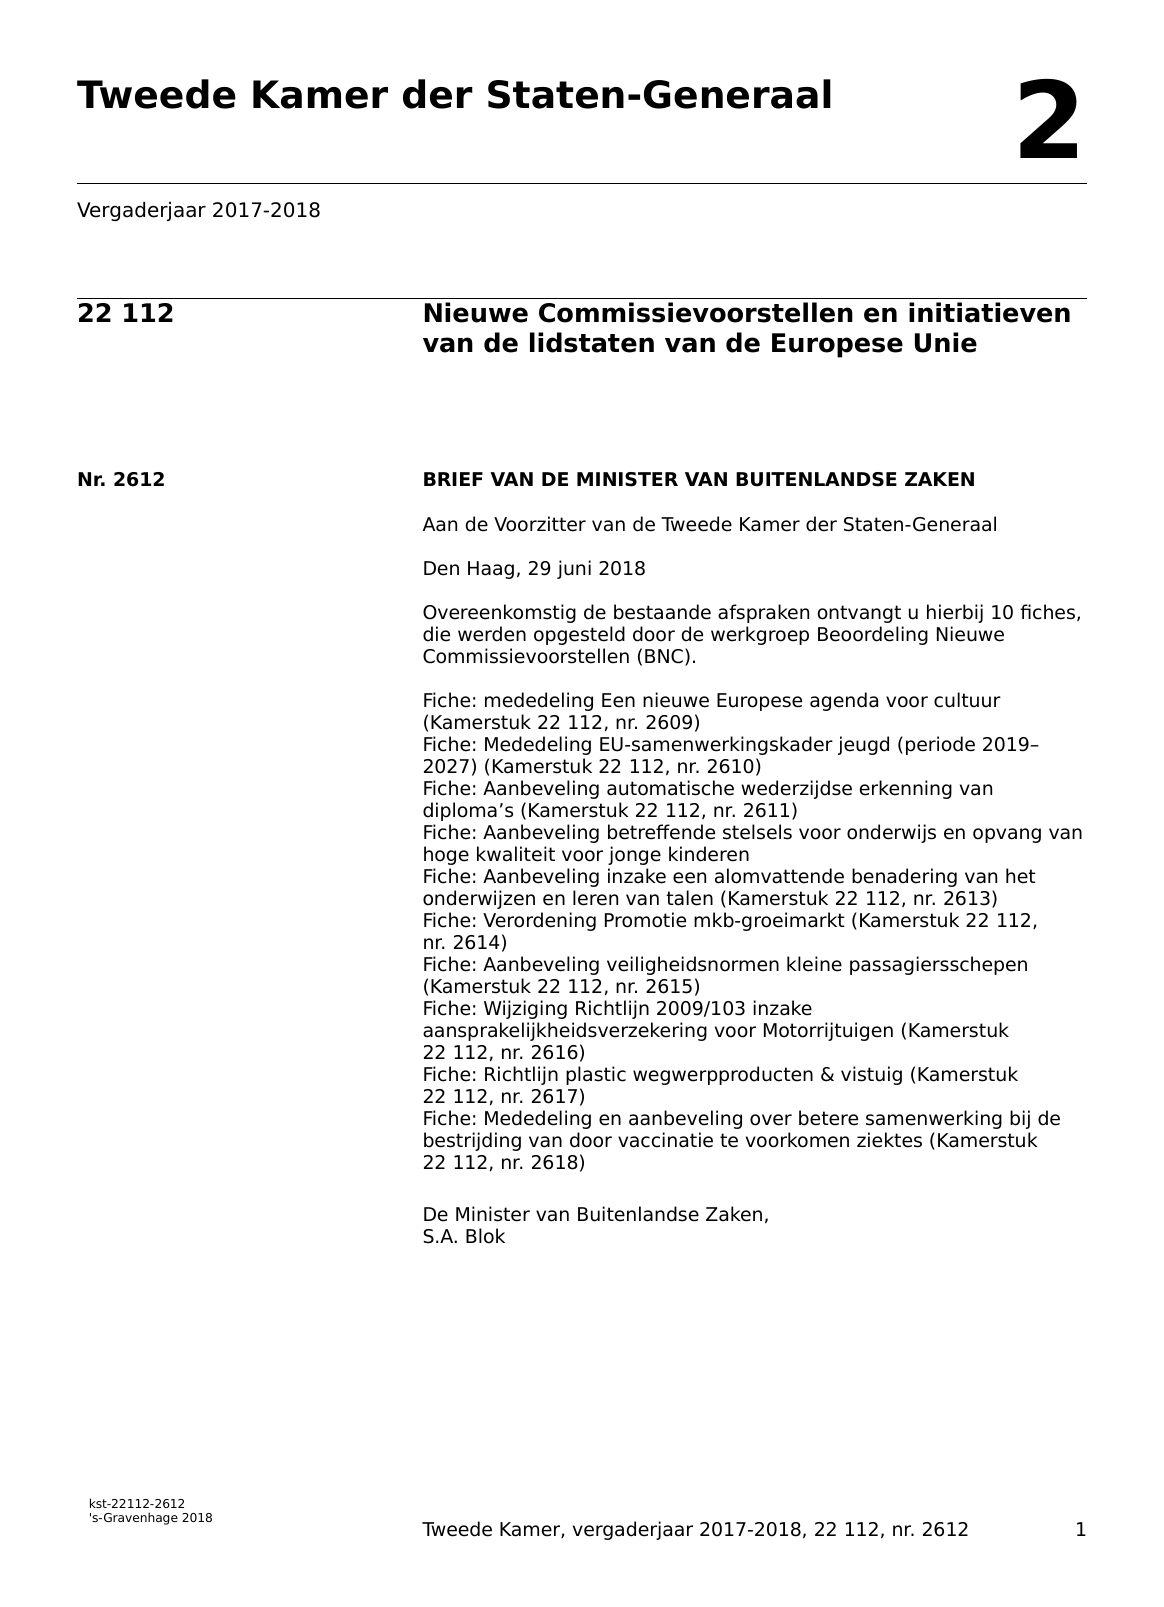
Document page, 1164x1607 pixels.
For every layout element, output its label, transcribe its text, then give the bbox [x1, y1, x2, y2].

text Fiche: mededeling Een nieuwe Europese agenda voor cultuur (Kamerstuk 22 112, nr. 2609) [422, 690, 1087, 734]
text Fiche: Mededeling EU-samenwerkingskader jeugd (periode 2019–2027) (Kamerstuk 22 112, nr. 2610) [422, 734, 1087, 778]
table_cell Vergaderjaar 2017-2018 [77, 184, 1087, 298]
table_header 2 [886, 59, 1087, 183]
subtitle Nr. 2612 BRIEF VAN DE MINISTER VAN BUITENLANDSE ZAKEN [77, 469, 1087, 491]
text Fiche: Aanbeveling betreffende stelsels voor onderwijs en opvang van hoge kwaliteit voor jonge kinderen [422, 822, 1087, 866]
text Fiche: Mededeling en aanbeveling over betere samenwerking bij de bestrijding van door vaccinatie te voorkomen ziektes (Kamerstuk 22 112, nr. 2618) [422, 1108, 1087, 1173]
text kst-22112-2612 [88, 1497, 323, 1511]
text Aan de Voorzitter van de Tweede Kamer der Staten-Generaal [422, 513, 1087, 536]
text Fiche: Aanbeveling inzake een alomvattende benadering van het onderwijzen en leren van talen (Kamerstuk 22 112, nr. 2613) [422, 866, 1087, 910]
text De Minister van Buitenlandse Zaken, S.A. Blok [422, 1203, 1087, 1247]
text Overeenkomstig de bestaande afspraken ontvangt u hierbij 10 fiches, die werden opgesteld door de werkgroep Beoordeling Nieuwe Commissievoorstellen (BNC). [422, 602, 1087, 668]
table_header Tweede Kamer der Staten-Generaal [77, 59, 886, 183]
text Fiche: Wijziging Richtlijn 2009/103 inzake aansprakelijkheidsverzekering voor Motorrijtuigen (Kamerstuk 22 112, nr. 2616) [422, 998, 1087, 1064]
text Fiche: Richtlijn plastic wegwerpproducten & vistuig (Kamerstuk 22 112, nr. 2617) [422, 1064, 1087, 1108]
text Fiche: Aanbeveling veiligheidsnormen kleine passagiersschepen (Kamerstuk 22 112, nr. 2615) [422, 954, 1087, 998]
text Fiche: Verordening Promotie mkb-groeimarkt (Kamerstuk 22 112, nr. 2614) [422, 910, 1087, 954]
text Fiche: Aanbeveling automatische wederzijdse erkenning van diploma’s (Kamerstuk 22 112, nr. 2611) [422, 778, 1087, 822]
text Den Haag, 29 juni 2018 [422, 558, 1087, 580]
subtitle 22 112 Nieuwe Commissievoorstellen en initiatieven van de lidstaten van de Europese Unie [77, 299, 1087, 358]
text 's-Gravenhage 2018 [88, 1511, 323, 1525]
